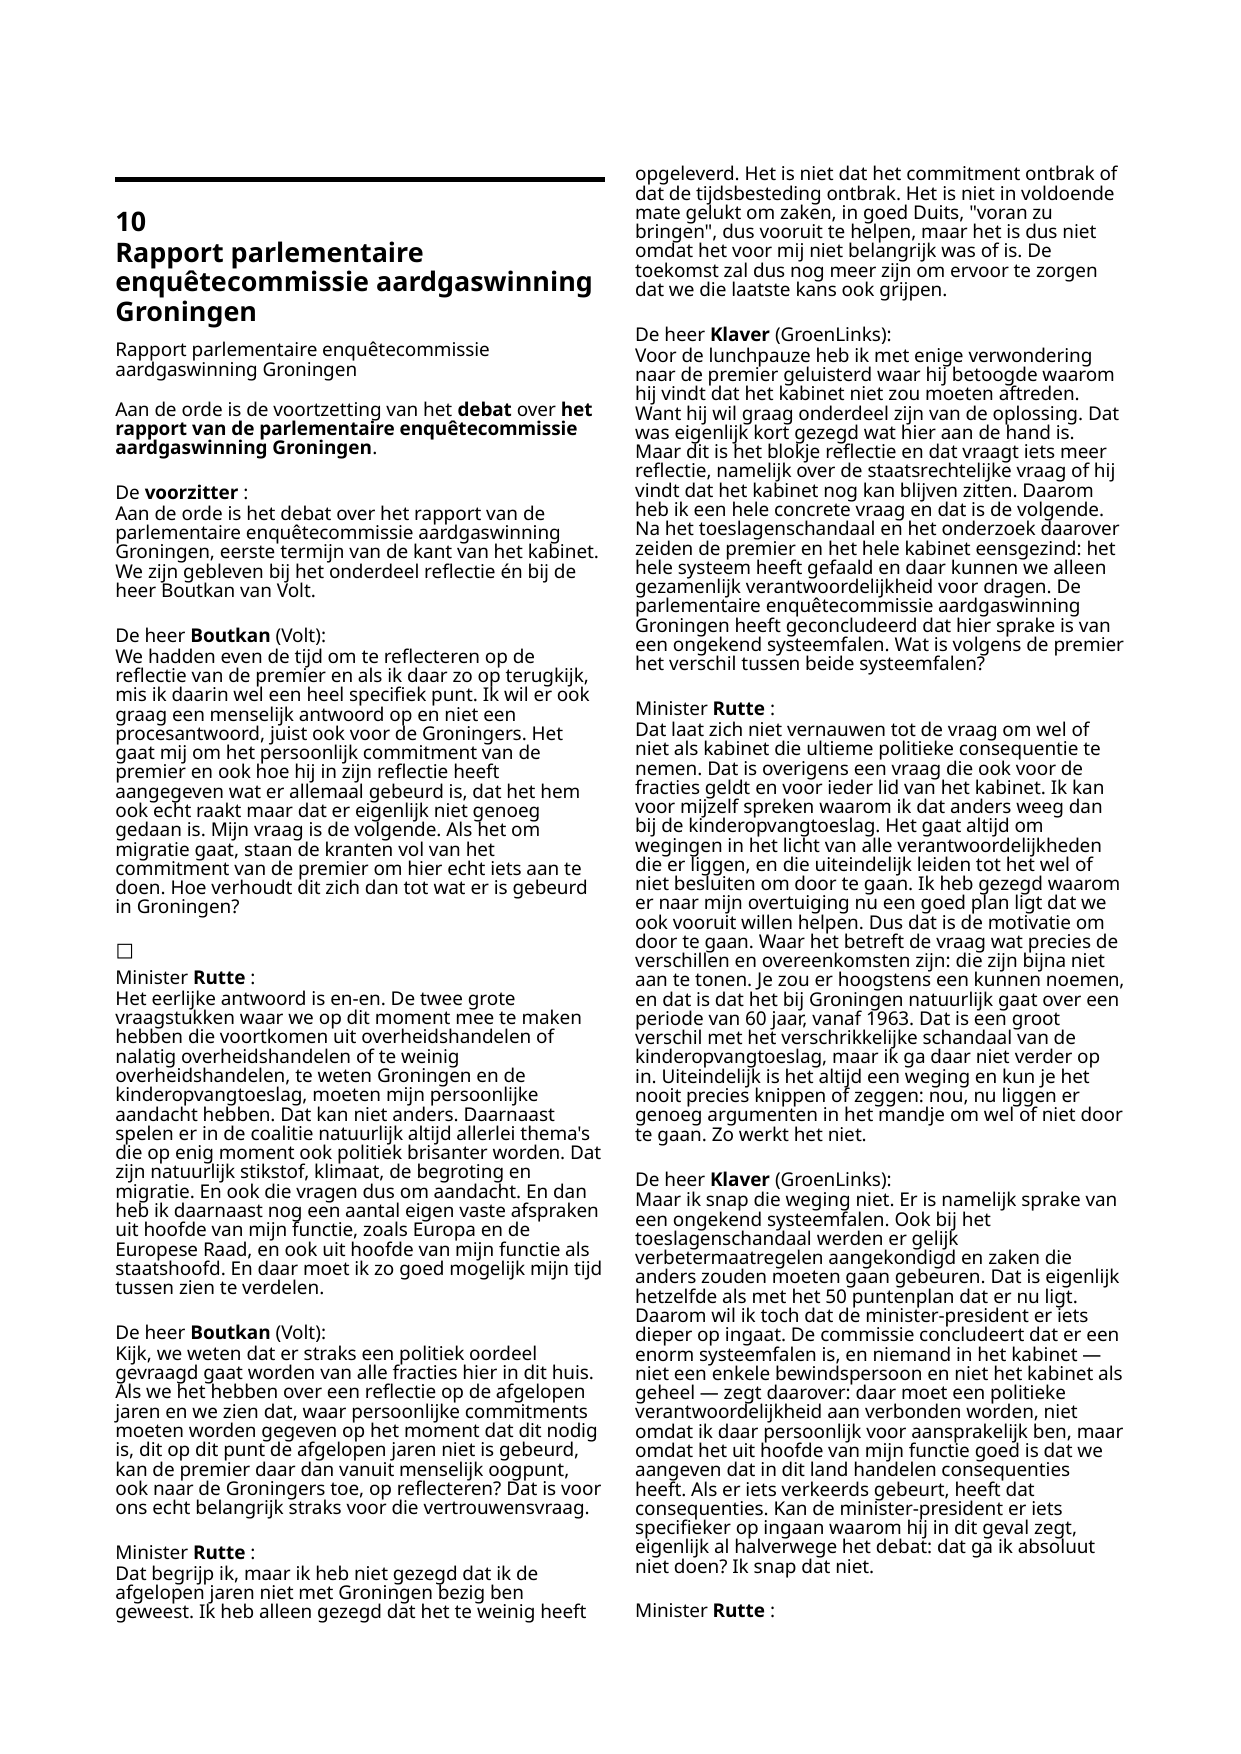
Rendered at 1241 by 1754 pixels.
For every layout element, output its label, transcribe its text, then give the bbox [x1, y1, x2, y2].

text De heer Klaver (GroenLinks): [635, 321, 1125, 347]
text Minister Rutte : [635, 695, 1125, 721]
text 10 [115, 203, 605, 239]
text Kijk, we weten dat er straks een politiek oordeel gevraagd gaat worden van alle fracties hier in dit huis. Als we het hebben over een reflectie op de afgelopen jaren en we zien dat, waar persoonlijke commitments moeten worden gegeven op het moment dat dit nodig is, dit op dit punt de afgelopen jaren niet is gebeurd, kan de premier daar dan vanuit menselijk oogpunt, ook naar de Groningers toe, op reflecteren? Dat is voor ons echt belangrijk straks voor die vertrouwensvraag. [115, 1345, 605, 1518]
text Voor de lunchpauze heb ik met enige verwondering naar de premier geluisterd waar hij betoogde waarom hij vindt dat het kabinet niet zou moeten aftreden. Want hij wil graag onderdeel zijn van de oplossing. Dat was eigenlijk kort gezegd wat hier aan de hand is. Maar dit is het blokje reflectie en dat vraagt iets meer reflectie, namelijk over de staatsrechtelijke vraag of hij vindt dat het kabinet nog kan blijven zitten. Daarom heb ik een hele concrete vraag en dat is de volgende. Na het toeslagenschandaal en het onderzoek daarover zeiden de premier en het hele kabinet eensgezind: het hele systeem heeft gefaald en daar kunnen we alleen gezamenlijk verantwoordelijkheid voor dragen. De parlementaire enquêtecommissie aardgaswinning Groningen heeft geconcludeerd dat hier sprake is van een ongekend systeemfalen. Wat is volgens de premier het verschil tussen beide systeemfalen? [635, 347, 1125, 674]
text De heer Boutkan (Volt): [115, 1319, 605, 1345]
text ⬜ [115, 938, 605, 964]
text We hadden even de tijd om te reflecteren op de reflectie van de premier en als ik daar zo op terugkijk, mis ik daarin wel een heel specifiek punt. Ik wil er ook graag een menselijk antwoord op en niet een procesantwoord, juist ook voor de Groningers. Het gaat mij om het persoonlijk commitment van de premier en ook hoe hij in zijn reflectie heeft aangegeven wat er allemaal gebeurd is, dat het hem ook echt raakt maar dat er eigenlijk niet genoeg gedaan is. Mijn vraag is de volgende. Als het om migratie gaat, staan de kranten vol van het commitment van de premier om hier echt iets aan te doen. Hoe verhoudt dit zich dan tot wat er is gebeurd in Groningen? [115, 648, 605, 918]
text De heer Boutkan (Volt): [115, 622, 605, 648]
text Minister Rutte : [115, 1539, 605, 1565]
text Maar ik snap die weging niet. Er is namelijk sprake van een ongekend systeemfalen. Ook bij het toeslagenschandaal werden er gelijk verbetermaatregelen aangekondigd en zaken die anders zouden moeten gaan gebeuren. Dat is eigenlijk hetzelfde als met het 50 puntenplan dat er nu ligt. Daarom wil ik toch dat de minister-president er iets dieper op ingaat. De commissie concludeert dat er een enorm systeemfalen is, en niemand in het kabinet — niet een enkele bewindspersoon en niet het kabinet als geheel — zegt daarover: daar moet een politieke verantwoordelijkheid aan verbonden worden, niet omdat ik daar persoonlijk voor aansprakelijk ben, maar omdat het uit hoofde van mijn functie goed is dat we aangeven dat in dit land handelen consequenties heeft. Als er iets verkeerds gebeurt, heeft dat consequenties. Kan de minister-president er iets specifieker op ingaan waarom hij in dit geval zegt, eigenlijk al halverwege het debat: dat ga ik absoluut niet doen? Ik snap dat niet. [635, 1191, 1125, 1577]
text Rapport parlementaire enquêtecommissie aardgaswinning Groningen [115, 239, 605, 341]
text Het eerlijke antwoord is en-en. De twee grote vraagstukken waar we op dit moment mee te maken hebben die voortkomen uit overheidshandelen of nalatig overheidshandelen of te weinig overheidshandelen, te weten Groningen en de kinderopvangtoeslag, moeten mijn persoonlijke aandacht hebben. Dat kan niet anders. Daarnaast spelen er in de coalitie natuurlijk altijd allerlei thema's die op enig moment ook politiek brisanter worden. Dat zijn natuurlijk stikstof, klimaat, de begroting en migratie. En ook die vragen dus om aandacht. En dan heb ik daarnaast nog een aantal eigen vaste afspraken uit hoofde van mijn functie, zoals Europa en de Europese Raad, en ook uit hoofde van mijn functie als staatshoofd. En daar moet ik zo goed mogelijk mijn tijd tussen zien te verdelen. [115, 990, 605, 1298]
text opgeleverd. Het is niet dat het commitment ontbrak of dat de tijdsbesteding ontbrak. Het is niet in voldoende mate gelukt om zaken, in goed Duits, "voran zu bringen", dus vooruit te helpen, maar het is dus niet omdat het voor mij niet belangrijk was of is. De toekomst zal dus nog meer zijn om ervoor te zorgen dat we die laatste kans ook grijpen. [635, 165, 1125, 300]
text De voorzitter : [115, 479, 605, 505]
text Minister Rutte : [635, 1598, 1125, 1623]
text De heer Klaver (GroenLinks): [635, 1166, 1125, 1191]
text Dat begrijp ik, maar ik heb niet gezegd dat ik de afgelopen jaren niet met Groningen bezig ben geweest. Ik heb alleen gezegd dat het te weinig heeft [115, 1565, 605, 1623]
text Rapport parlementaire enquêtecommissie aardgaswinning Groningen [115, 341, 605, 380]
text Aan de orde is het debat over het rapport van de parlementaire enquêtecommissie aardgaswinning Groningen, eerste termijn van de kant van het kabinet. We zijn gebleven bij het onderdeel reflectie én bij de heer Boutkan van Volt. [115, 505, 605, 601]
text Aan de orde is de voortzetting van het debat over het rapport van de parlementaire enquêtecommissie aardgaswinning Groningen. [115, 401, 605, 458]
text Dat laat zich niet vernauwen tot de vraag om wel of niet als kabinet die ultieme politieke consequentie te nemen. Dat is overigens een vraag die ook voor de fracties geldt en voor ieder lid van het kabinet. Ik kan voor mijzelf spreken waarom ik dat anders weeg dan bij de kinderopvangtoeslag. Het gaat altijd om wegingen in het licht van alle verantwoordelijkheden die er liggen, en die uiteindelijk leiden tot het wel of niet besluiten om door te gaan. Ik heb gezegd waarom er naar mijn overtuiging nu een goed plan ligt dat we ook vooruit willen helpen. Dus dat is de motivatie om door te gaan. Waar het betreft de vraag wat precies de verschillen en overeenkomsten zijn: die zijn bijna niet aan te tonen. Je zou er hoogstens een kunnen noemen, en dat is dat het bij Groningen natuurlijk gaat over een periode van 60 jaar, vanaf 1963. Dat is een groot verschil met het verschrikkelijke schandaal van de kinderopvangtoeslag, maar ik ga daar niet verder op in. Uiteindelijk is het altijd een weging en kun je het nooit precies knippen of zeggen: nou, nu liggen er genoeg argumenten in het mandje om wel of niet door te gaan. Zo werkt het niet. [635, 721, 1125, 1145]
text Minister Rutte : [115, 964, 605, 990]
